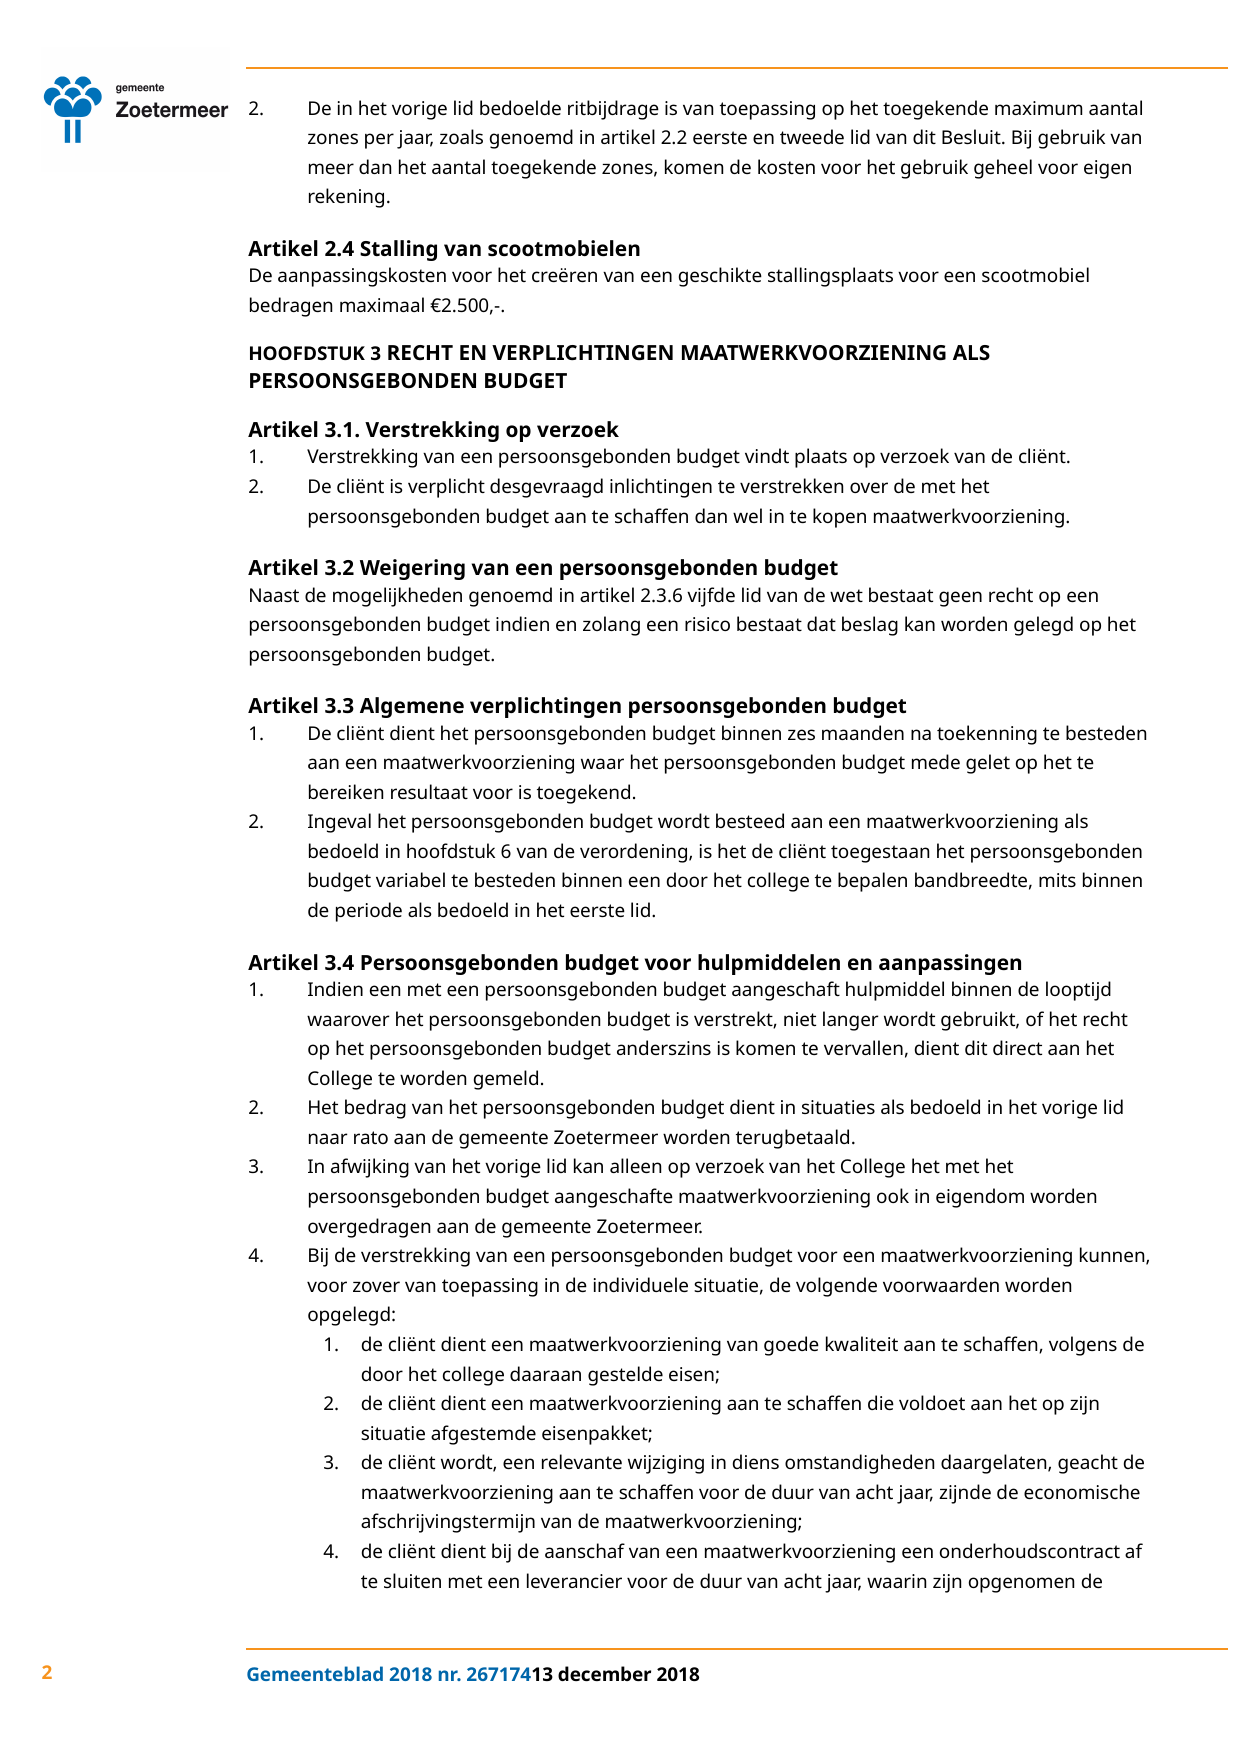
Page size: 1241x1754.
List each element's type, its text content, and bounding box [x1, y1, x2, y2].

list Verstrekking van een persoonsgebonden budget vindt plaats op verzoek van de cliënt. [248, 444, 1152, 469]
text Artikel 2.4 Stalling van scootmobielen [248, 234, 1152, 262]
list De cliënt dient het persoonsgebonden budget binnen zes maanden na toekenning te besteden aan een maatwerkvoorziening waar het persoonsgebonden budget mede gelet op het te bereiken resultaat voor is toegekend. [248, 720, 1152, 805]
picture [41, 47, 231, 172]
list Het bedrag van het persoonsgebonden budget dient in situaties als bedoeld in het vorige lid naar rato aan de gemeente Zoetermeer worden terugbetaald. [248, 1094, 1152, 1150]
text Artikel 3.4 Persoonsgebonden budget voor hulpmiddelen en aanpassingen [248, 948, 1152, 976]
list de cliënt dient een maatwerkvoorziening aan te schaffen die voldoet aan het op zijn situatie afgestemde eisenpakket; [323, 1390, 1152, 1446]
list Bij de verstrekking van een persoonsgebonden budget voor een maatwerkvoorziening kunnen, voor zover van toepassing in de individuele situatie, de volgende voorwaarden worden opgelegd: [248, 1242, 1152, 1327]
list De in het vorige lid bedoelde ritbijdrage is van toepassing op het toegekende maximum aantal zones per jaar, zoals genoemd in artikel 2.2 eerste en tweede lid van dit Besluit. Bij gebruik van meer dan het aantal toegekende zones, komen de kosten voor het gebruik geheel voor eigen rekening. [248, 95, 1152, 209]
text Naast de mogelijkheden genoemd in artikel 2.3.6 vijfde lid van de wet bestaat geen recht op een persoonsgebonden budget indien en zolang een risico bestaat dat beslag kan worden gelegd op het persoonsgebonden budget. [248, 582, 1152, 667]
text De aanpassingskosten voor het creëren van een geschikte stallingsplaats voor een scootmobiel bedragen maximaal €2.500,-. [248, 262, 1152, 318]
text HOOFDSTUK 3 RECHT EN VERPLICHTINGEN MAATWERKVOORZIENING ALS PERSOONSGEBONDEN BUDGET [248, 338, 1152, 394]
text Artikel 3.2 Weigering van een persoonsgebonden budget [248, 553, 1152, 582]
list de cliënt dient een maatwerkvoorziening van goede kwaliteit aan te schaffen, volgens de door het college daaraan gestelde eisen; [323, 1331, 1152, 1386]
list de cliënt wordt, een relevante wijziging in diens omstandigheden daargelaten, geacht de maatwerkvoorziening aan te schaffen voor de duur van acht jaar, zijnde de economische afschrijvingstermijn van de maatwerkvoorziening; [323, 1449, 1152, 1534]
list de cliënt dient bij de aanschaf van een maatwerkvoorziening een onderhoudscontract af te sluiten met een leverancier voor de duur van acht jaar, waarin zijn opgenomen de [323, 1538, 1152, 1593]
list De cliënt is verplicht desgevraagd inlichtingen te verstrekken over de met het persoonsgebonden budget aan te schaffen dan wel in te kopen maatwerkvoorziening. [248, 473, 1152, 529]
list Ingeval het persoonsgebonden budget wordt besteed aan een maatwerkvoorziening als bedoeld in hoofdstuk 6 van de verordening, is het de cliënt toegestaan het persoonsgebonden budget variabel te besteden binnen een door het college te bepalen bandbreedte, mits binnen de periode als bedoeld in het eerste lid. [248, 808, 1152, 923]
text Artikel 3.3 Algemene verplichtingen persoonsgebonden budget [248, 691, 1152, 720]
list Indien een met een persoonsgebonden budget aangeschaft hulpmiddel binnen de looptijd waarover het persoonsgebonden budget is verstrekt, niet langer wordt gebruikt, of het recht op het persoonsgebonden budget anderszins is komen te vervallen, dient dit direct aan het College te worden gemeld. [248, 976, 1152, 1091]
text Artikel 3.1. Verstrekking op verzoek [248, 415, 1152, 444]
list In afwijking van het vorige lid kan alleen op verzoek van het College het met het persoonsgebonden budget aangeschafte maatwerkvoorziening ook in eigendom worden overgedragen aan de gemeente Zoetermeer. [248, 1154, 1152, 1238]
